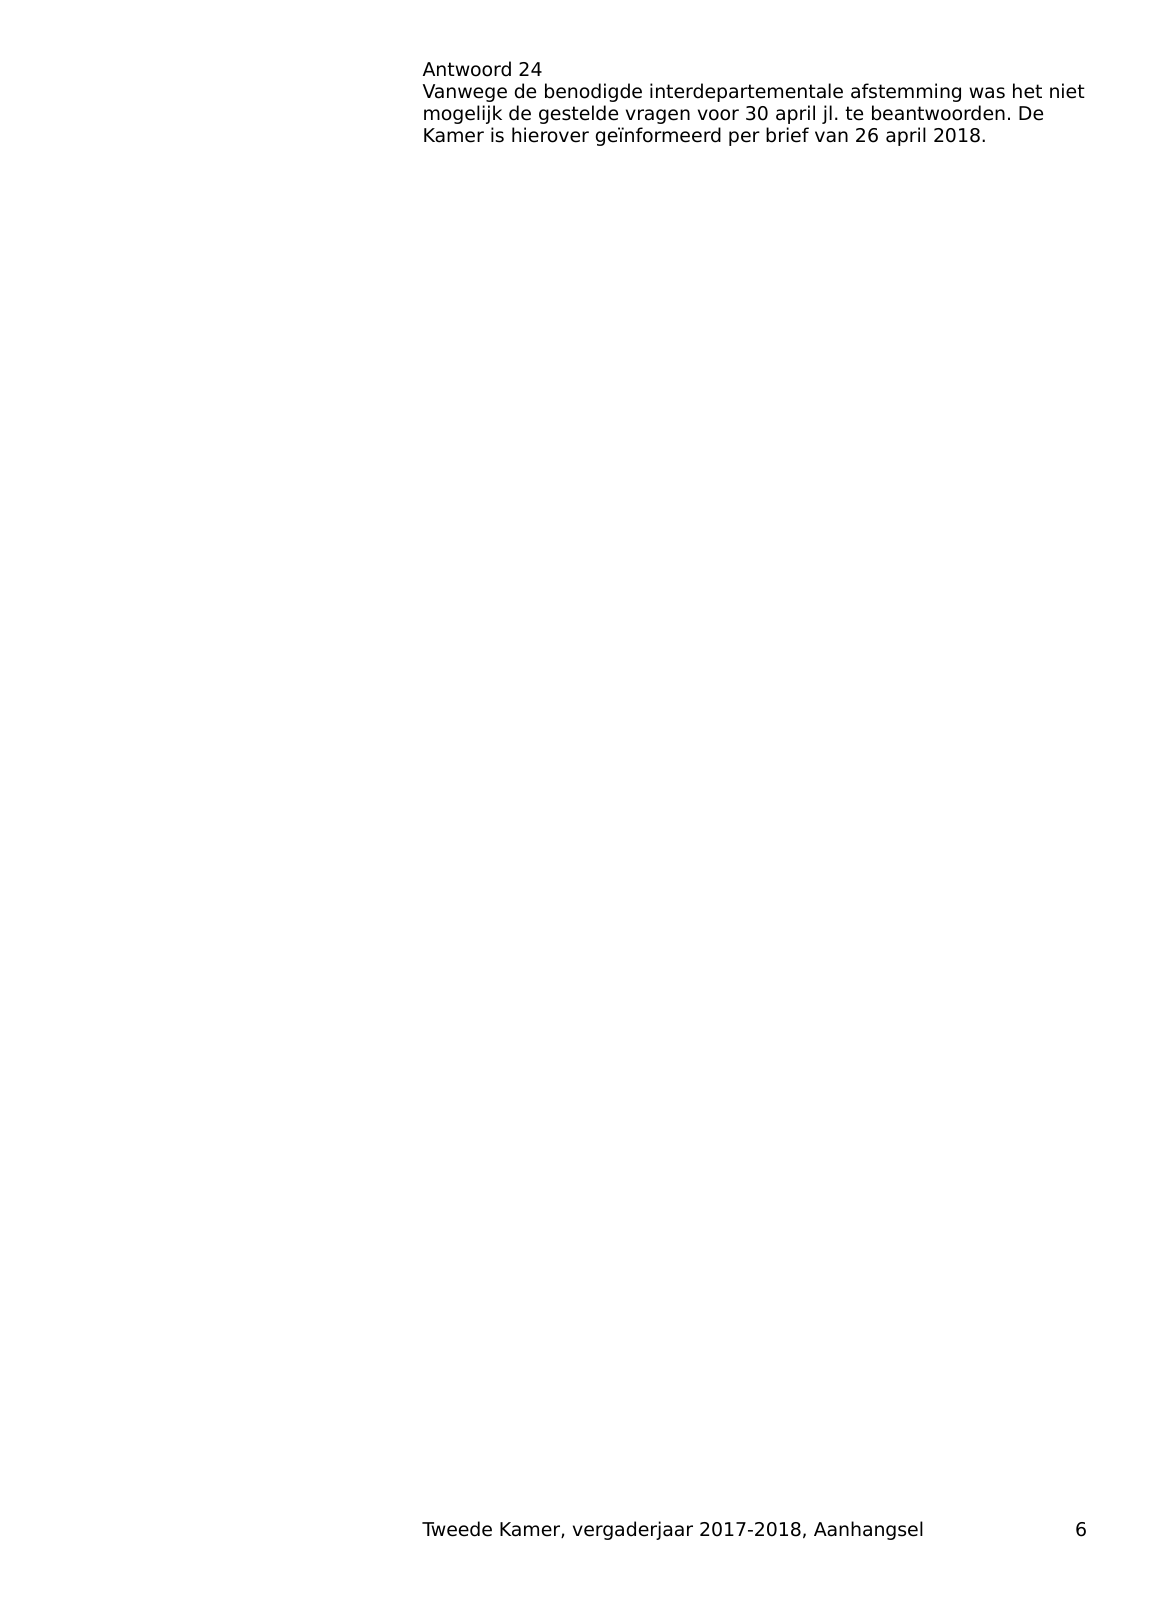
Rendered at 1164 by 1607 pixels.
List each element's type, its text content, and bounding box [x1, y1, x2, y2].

text Vanwege de benodigde interdepartementale afstemming was het niet mogelijk de gestelde vragen voor 30 april jl. te beantwoorden. De Kamer is hierover geïnformeerd per brief van 26 april 2018. [422, 81, 1087, 147]
text Antwoord 24 [422, 59, 1087, 81]
